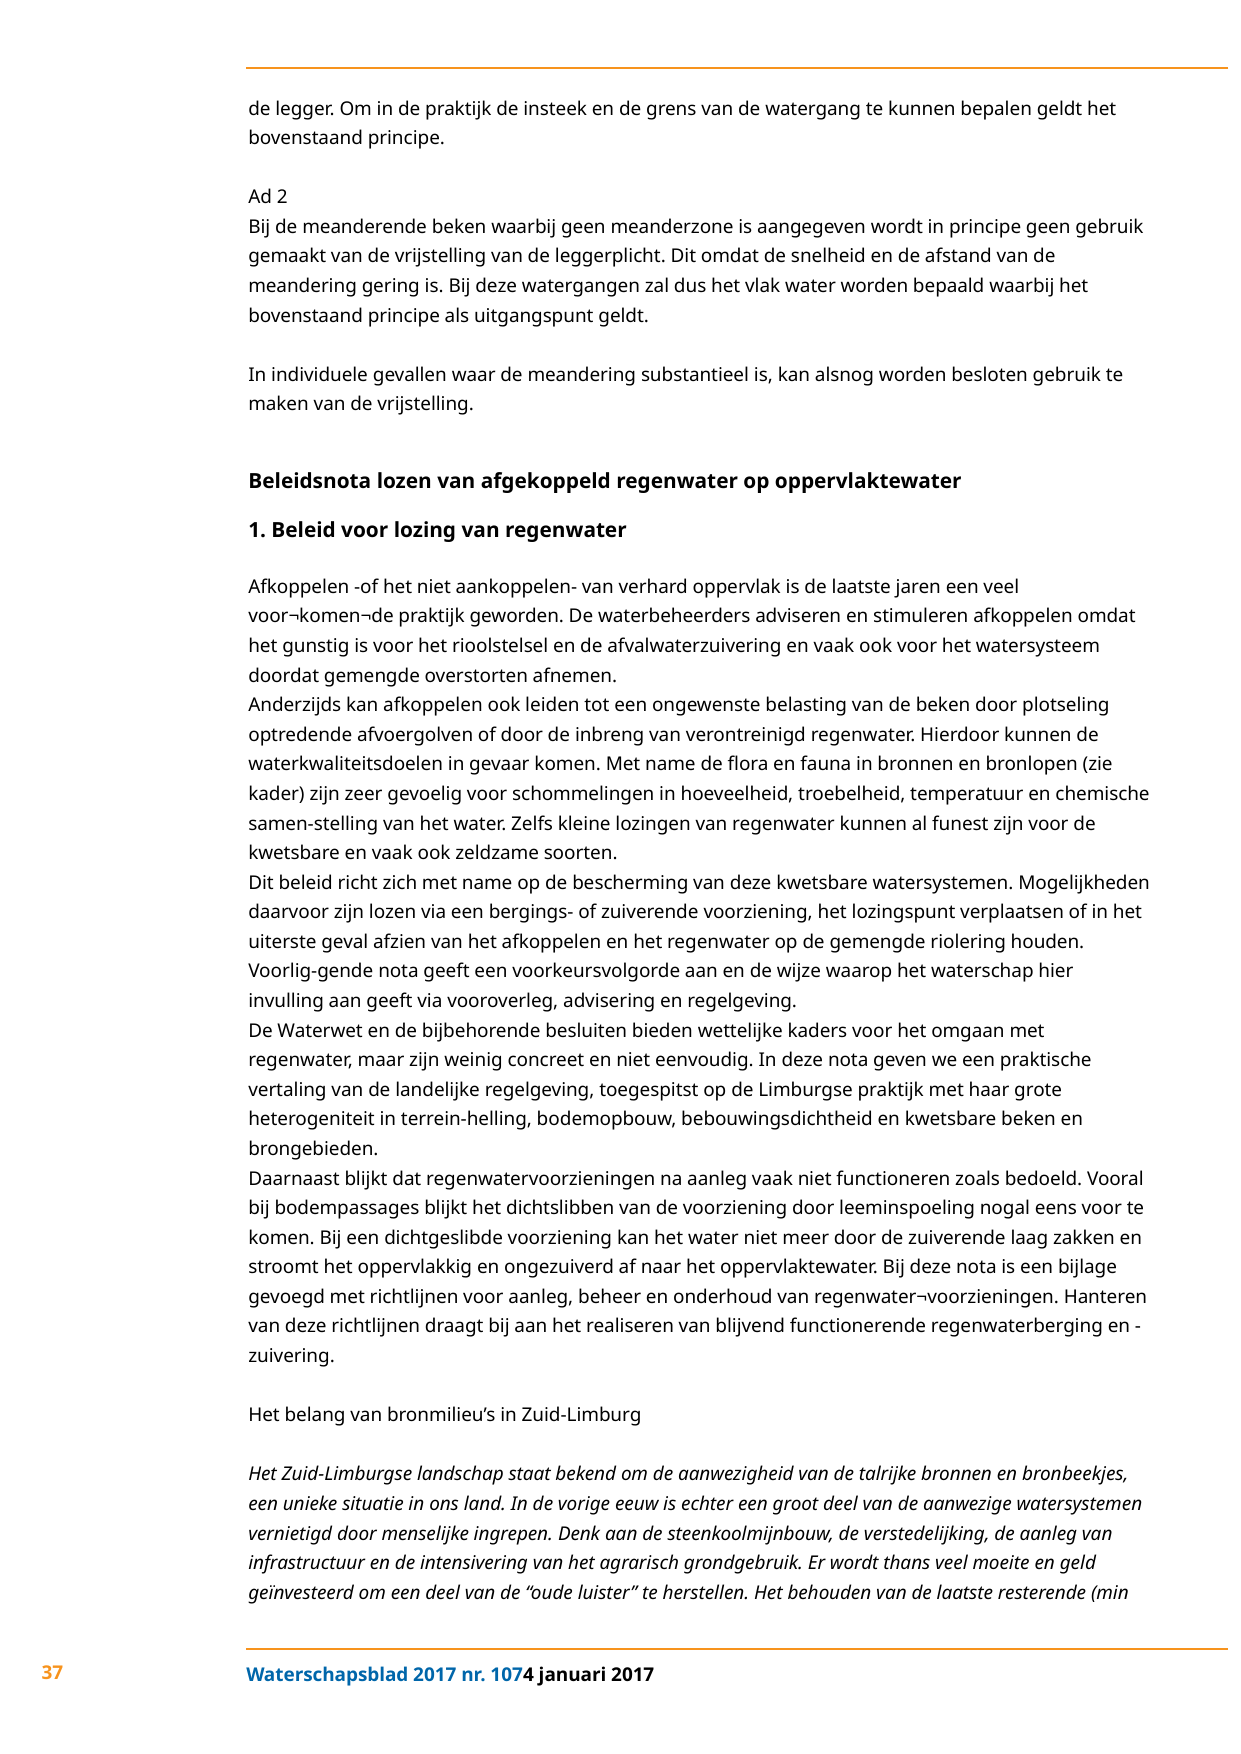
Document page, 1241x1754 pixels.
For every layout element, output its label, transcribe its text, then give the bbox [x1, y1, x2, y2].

text Afkoppelen -of het niet aankoppelen- van verhard oppervlak is de laatste jaren een veel voor¬komen¬de praktijk geworden. De waterbeheerders adviseren en stimuleren afkoppelen omdat het gunstig is voor het rioolstelsel en de afvalwaterzuivering en vaak ook voor het watersysteem doordat gemengde overstorten afnemen. [248, 573, 1152, 688]
text Het belang van bronmilieu’s in Zuid-Limburg [248, 1401, 1152, 1427]
text Dit beleid richt zich met name op de bescherming van deze kwetsbare watersystemen. Mogelijkheden daarvoor zijn lozen via een bergings- of zuiverende voorziening, het lozingspunt verplaatsen of in het uiterste geval afzien van het afkoppelen en het regenwater op de gemengde riolering houden. Voorlig-gende nota geeft een voorkeursvolgorde aan en de wijze waarop het waterschap hier invulling aan geeft via vooroverleg, advisering en regelgeving. [248, 869, 1152, 1013]
picture [41, 47, 231, 172]
text Anderzijds kan afkoppelen ook leiden tot een ongewenste belasting van de beken door plotseling optredende afvoergolven of door de inbreng van verontreinigd regenwater. Hierdoor kunnen de waterkwaliteitsdoelen in gevaar komen. Met name de flora en fauna in bronnen en bronlopen (zie kader) zijn zeer gevoelig voor schommelingen in hoeveelheid, troebelheid, temperatuur en chemische samen-stelling van het water. Zelfs kleine lozingen van regenwater kunnen al funest zijn voor de kwetsbare en vaak ook zeldzame soorten. [248, 691, 1152, 865]
text Ad 2 [248, 183, 1152, 209]
text Bij de meanderende beken waarbij geen meanderzone is aangegeven wordt in principe geen gebruik gemaakt van de vrijstelling van de leggerplicht. Dit omdat de snelheid en de afstand van de meandering gering is. Bij deze watergangen zal dus het vlak water worden bepaald waarbij het bovenstaand principe als uitgangspunt geldt. [248, 213, 1152, 328]
text 1. Beleid voor lozing van regenwater [248, 515, 1152, 543]
text de legger. Om in de praktijk de insteek en de grens van de watergang te kunnen bepalen geldt het bovenstaand principe. [248, 95, 1152, 150]
text De Waterwet en de bijbehorende besluiten bieden wettelijke kaders voor het omgaan met regenwater, maar zijn weinig concreet en niet eenvoudig. In deze nota geven we een praktische vertaling van de landelijke regelgeving, toegespitst op de Limburgse praktijk met haar grote heterogeniteit in terrein-helling, bodemopbouw, bebouwingsdichtheid en kwetsbare beken en brongebieden. [248, 1017, 1152, 1161]
text Daarnaast blijkt dat regenwatervoorzieningen na aanleg vaak niet functioneren zoals bedoeld. Vooral bij bodempassages blijkt het dichtslibben van de voorziening door leeminspoeling nogal eens voor te komen. Bij een dichtgeslibde voorziening kan het water niet meer door de zuiverende laag zakken en stroomt het oppervlakkig en ongezuiverd af naar het oppervlaktewater. Bij deze nota is een bijlage gevoegd met richtlijnen voor aanleg, beheer en onderhoud van regenwater¬voorzieningen. Hanteren van deze richtlijnen draagt bij aan het realiseren van blijvend functionerende regenwaterberging en -zuivering. [248, 1165, 1152, 1368]
text Beleidsnota lozen van afgekoppeld regenwater op oppervlaktewater [248, 466, 1152, 494]
text Het Zuid-Limburgse landschap staat bekend om de aanwezigheid van de talrijke bronnen en bron­beekjes, een unieke situatie in ons land. In de vorige eeuw is echter een groot deel van de aanwezige water­systemen vernietigd door menselijke ingrepen. Denk aan de steenkoolmijnbouw, de verstede­lijking, de aanleg van infrastructuur en de intensivering van het agrarisch grondgebruik. Er wordt thans veel moeite en geld geïnvesteerd om een deel van de “oude luister” te herstellen. Het behouden van de laatste resterende (min [248, 1461, 1152, 1605]
text In individuele gevallen waar de meandering substantieel is, kan alsnog worden besloten gebruik te maken van de vrijstelling. [248, 361, 1152, 416]
